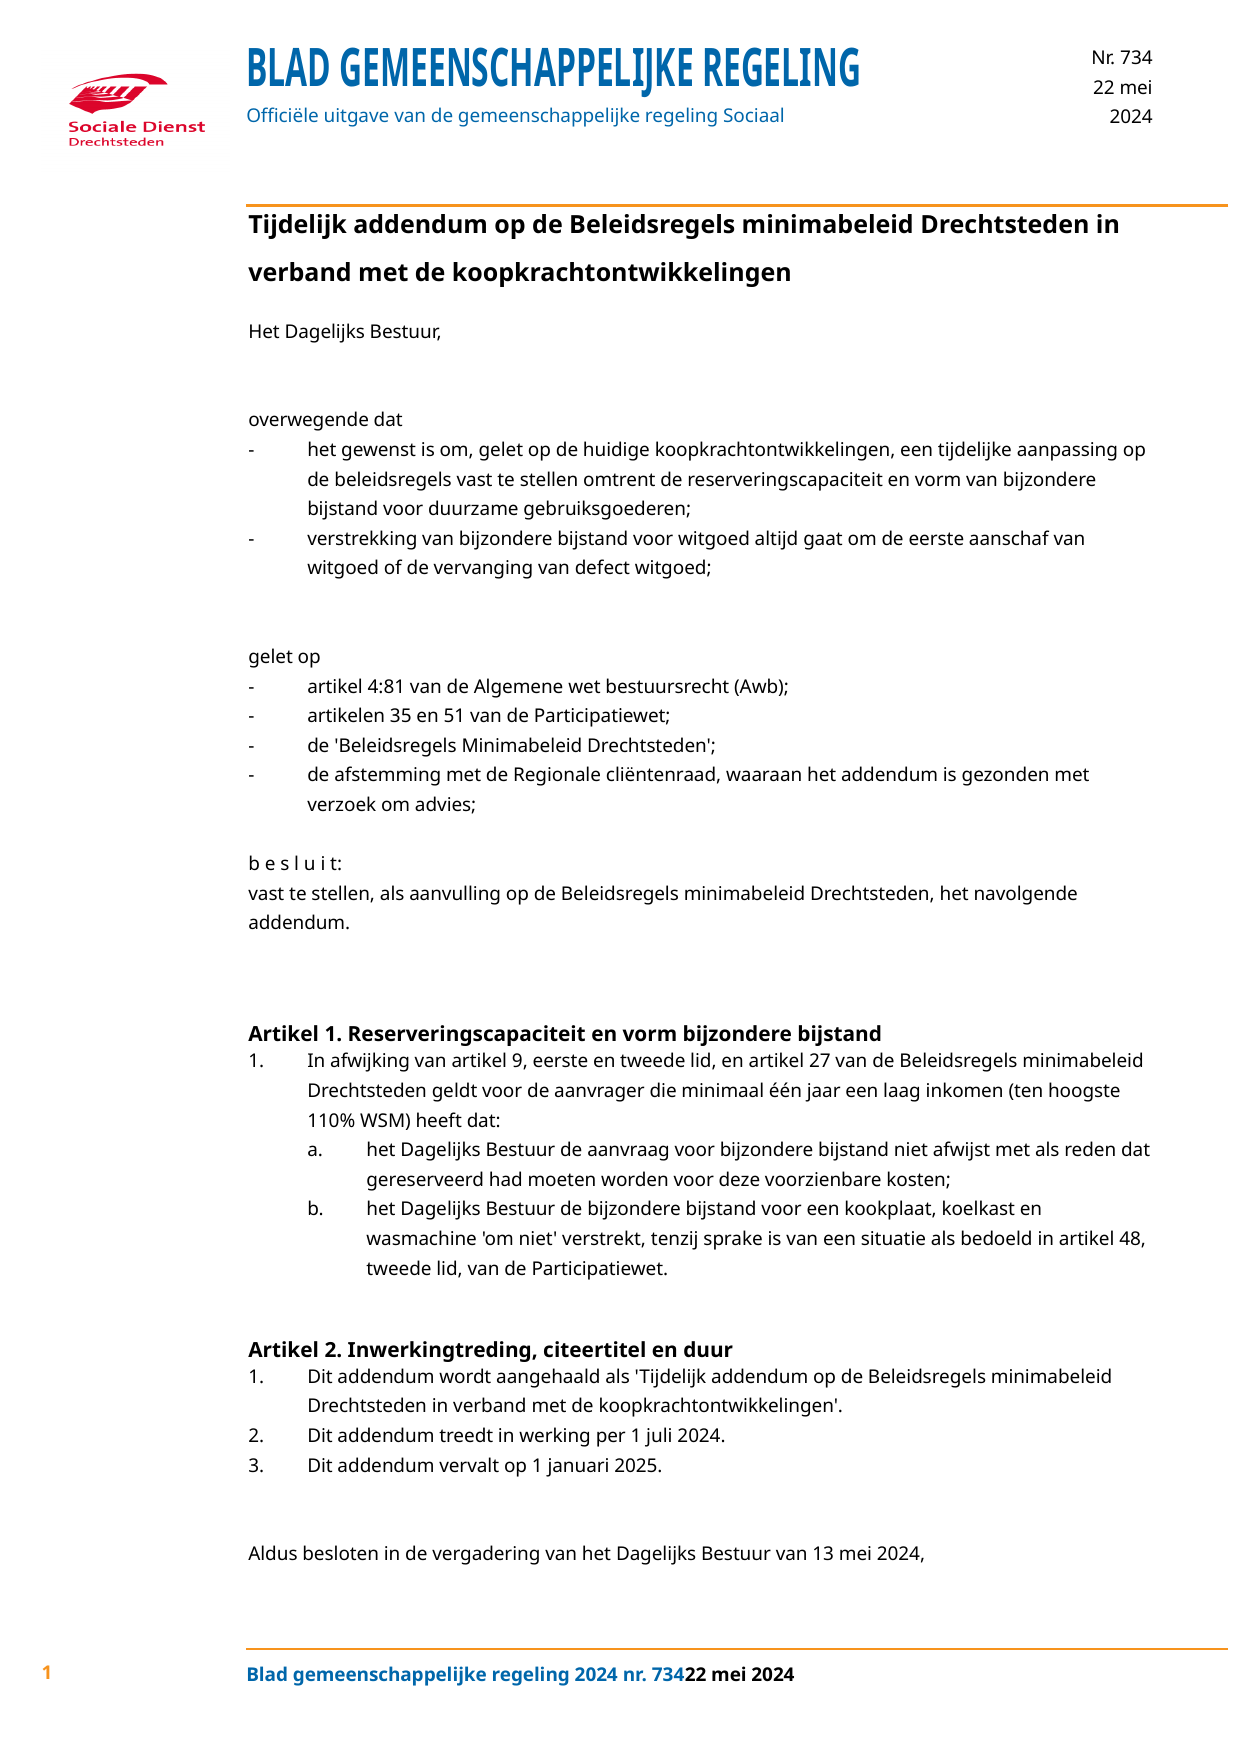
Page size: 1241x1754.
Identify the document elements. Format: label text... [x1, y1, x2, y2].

list artikel 4:81 van de Algemene wet bestuursrecht (Awb); [248, 673, 1152, 699]
list de 'Beleidsregels Minimabeleid Drechtsteden'; [248, 732, 1152, 758]
text gelet op [248, 643, 1152, 669]
text b e s l u i t: [248, 850, 1152, 876]
text Tijdelijk addendum op de Beleidsregels minimabeleid Drechtsteden in verband met de koopkrachtontwikkelingen [248, 207, 1152, 288]
text vast te stellen, als aanvulling op de Beleidsregels minimabeleid Drechtsteden, het navolgende addendum. [248, 880, 1152, 935]
list Dit addendum vervalt op 1 januari 2025. [248, 1452, 1152, 1478]
list het Dagelijks Bestuur de bijzondere bijstand voor een kookplaat, koelkast en wasmachine 'om niet' verstrekt, tenzij sprake is van een situatie als bedoeld in artikel 48, tweede lid, van de Participatiewet. [307, 1196, 1152, 1280]
text Het Dagelijks Bestuur, [248, 318, 1152, 344]
list het Dagelijks Bestuur de aanvraag voor bijzondere bijstand niet afwijst met als reden dat gereserveerd had moeten worden voor deze voorzienbare kosten; [307, 1136, 1152, 1192]
text overwegende dat [248, 407, 1152, 432]
text Artikel 1. Reserveringscapaciteit en vorm bijzondere bijstand [248, 1019, 1152, 1048]
picture [41, 47, 231, 172]
list Dit addendum wordt aangehaald als 'Tijdelijk addendum op de Beleidsregels minimabeleid Drechtsteden in verband met de koopkrachtontwikkelingen'. [248, 1363, 1152, 1418]
text Artikel 2. Inwerkingtreding, citeertitel en duur [248, 1335, 1152, 1363]
list artikelen 35 en 51 van de Participatiewet; [248, 702, 1152, 728]
list het gewenst is om, gelet op de huidige koopkrachtontwikkelingen, een tijdelijke aanpassing op de beleidsregels vast te stellen omtrent de reserveringscapaciteit en vorm van bijzondere bijstand voor duurzame gebruiksgoederen; [248, 436, 1152, 521]
list verstrekking van bijzondere bijstand voor witgoed altijd gaat om de eerste aanschaf van witgoed of de vervanging van defect witgoed; [248, 525, 1152, 580]
text Aldus besloten in de vergadering van het Dagelijks Bestuur van 13 mei 2024, [248, 1541, 1152, 1566]
list de afstemming met de Regionale cliëntenraad, waaraan het addendum is gezonden met verzoek om advies; [248, 762, 1152, 817]
list In afwijking van artikel 9, eerste en tweede lid, en artikel 27 van de Beleidsregels minimabeleid Drechtsteden geldt voor de aanvrager die minimaal één jaar een laag inkomen (ten hoogste 110% WSM) heeft dat: [248, 1048, 1152, 1132]
list Dit addendum treedt in werking per 1 juli 2024. [248, 1422, 1152, 1448]
